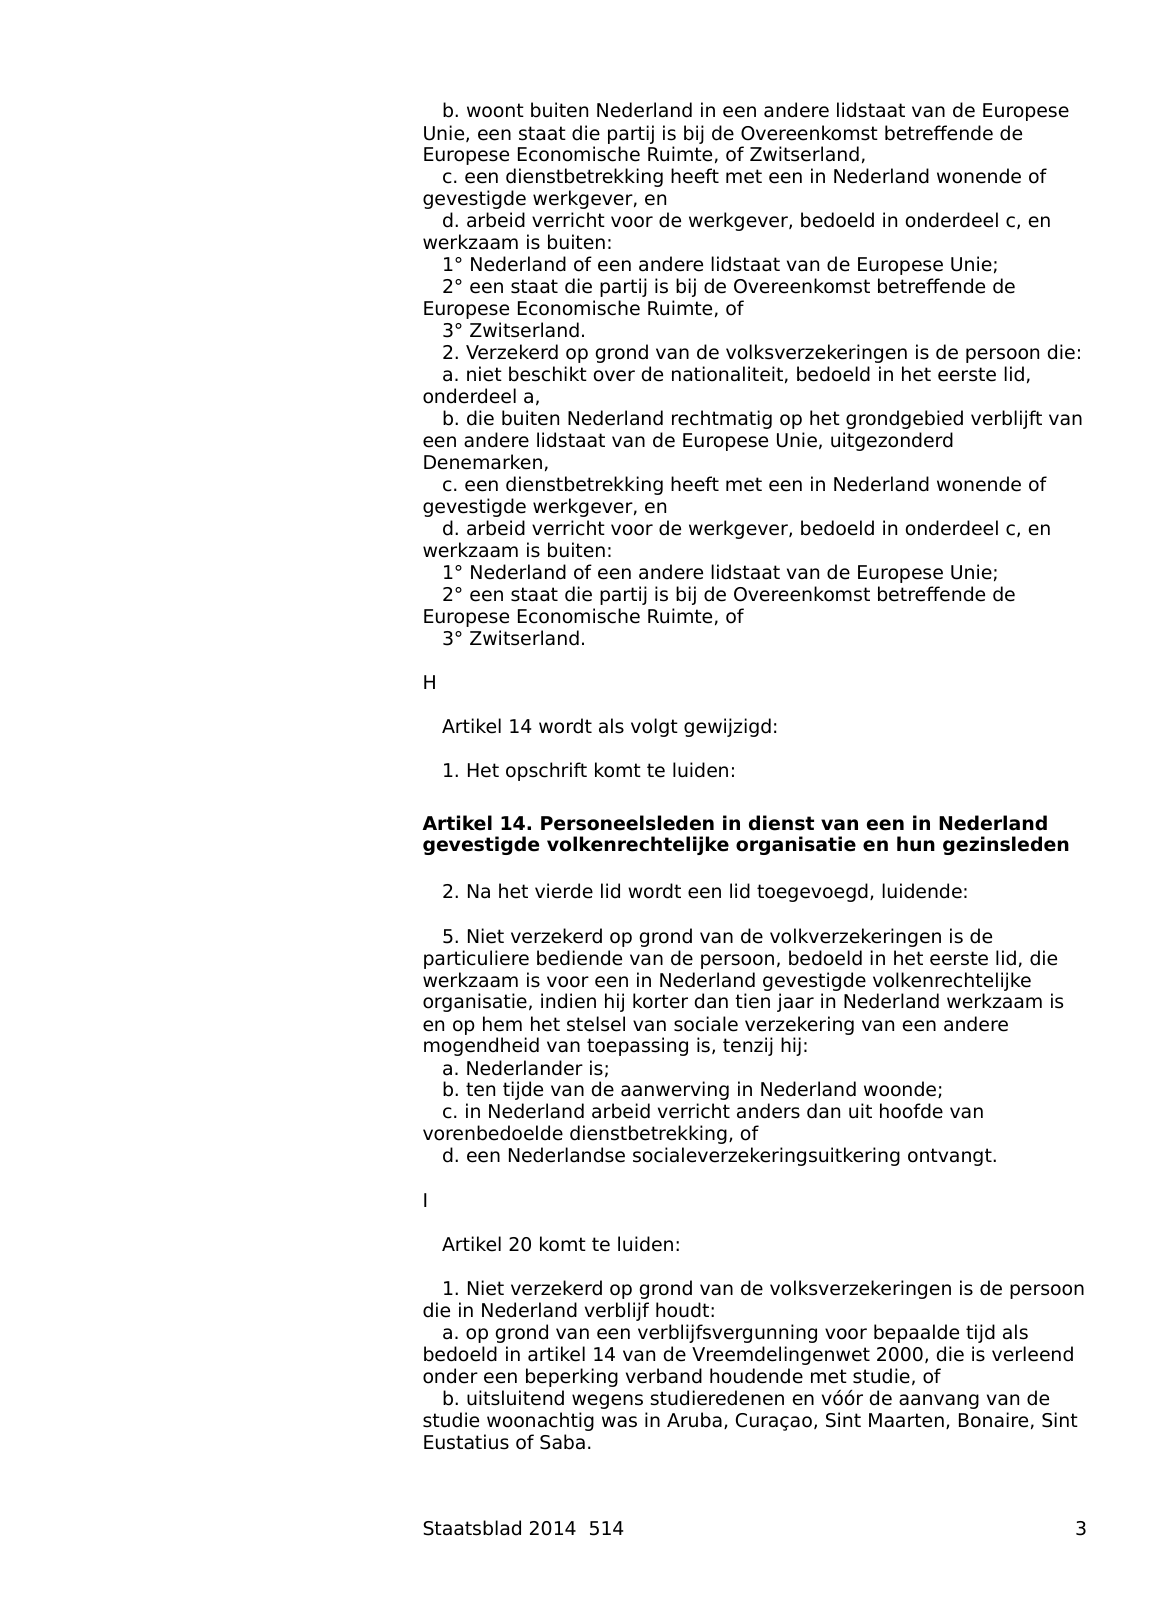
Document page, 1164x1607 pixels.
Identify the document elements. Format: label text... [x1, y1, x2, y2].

text d. arbeid verricht voor de werkgever, bedoeld in onderdeel c, en werkzaam is buiten: [422, 518, 1087, 562]
text b. die buiten Nederland rechtmatig op het grondgebied verblijft van een andere lidstaat van de Europese Unie, uitgezonderd Denemarken, [422, 408, 1087, 474]
text I [422, 1189, 1087, 1211]
text 1. Het opschrift komt te luiden: [422, 760, 1087, 782]
text c. een dienstbetrekking heeft met een in Nederland wonende of gevestigde werkgever, en [422, 166, 1087, 210]
text a. op grond van een verblijfsvergunning voor bepaalde tijd als bedoeld in artikel 14 van de Vreemdelingenwet 2000, die is verleend onder een beperking verband houdende met studie, of [422, 1322, 1087, 1388]
text d. arbeid verricht voor de werkgever, bedoeld in onderdeel c, en werkzaam is buiten: [422, 210, 1087, 254]
text 2. Na het vierde lid wordt een lid toegevoegd, luidende: [422, 881, 1087, 903]
text 1. Niet verzekerd op grond van de volksverzekeringen is de persoon die in Nederland verblijf houdt: [422, 1278, 1087, 1322]
text b. woont buiten Nederland in een andere lidstaat van de Europese Unie, een staat die partij is bij de Overeenkomst betreffende de Europese Economische Ruimte, of Zwitserland, [422, 100, 1087, 166]
text H [422, 672, 1087, 694]
text 2° een staat die partij is bij de Overeenkomst betreffende de Europese Economische Ruimte, of [422, 276, 1087, 320]
text 5. Niet verzekerd op grond van de volkverzekeringen is de particuliere bediende van de persoon, bedoeld in het eerste lid, die werkzaam is voor een in Nederland gevestigde volkenrechtelijke organisatie, indien hij korter dan tien jaar in Nederland werkzaam is en op hem het stelsel van sociale verzekering van een andere mogendheid van toepassing is, tenzij hij: [422, 926, 1087, 1057]
text d. een Nederlandse socialeverzekeringsuitkering ontvangt. [422, 1145, 1087, 1167]
text 2° een staat die partij is bij de Overeenkomst betreffende de Europese Economische Ruimte, of [422, 584, 1087, 628]
text c. een dienstbetrekking heeft met een in Nederland wonende of gevestigde werkgever, en [422, 474, 1087, 518]
text 2. Verzekerd op grond van de volksverzekeringen is de persoon die: [422, 342, 1087, 364]
text a. niet beschikt over de nationaliteit, bedoeld in het eerste lid, onderdeel a, [422, 364, 1087, 408]
subtitle Artikel 14. Personeelsleden in dienst van een in Nederland gevestigde volkenrechtelijke organisatie en hun gezinsleden [422, 812, 1087, 856]
text Artikel 14 wordt als volgt gewijzigd: [422, 716, 1087, 738]
text Artikel 20 komt te luiden: [422, 1234, 1087, 1256]
text 1° Nederland of een andere lidstaat van de Europese Unie; [422, 254, 1087, 276]
text c. in Nederland arbeid verricht anders dan uit hoofde van vorenbedoelde dienstbetrekking, of [422, 1101, 1087, 1145]
text b. ten tijde van de aanwerving in Nederland woonde; [422, 1079, 1087, 1101]
text a. Nederlander is; [422, 1057, 1087, 1079]
text b. uitsluitend wegens studieredenen en vóór de aanvang van de studie woonachtig was in Aruba, Curaçao, Sint Maarten, Bonaire, Sint Eustatius of Saba. [422, 1388, 1087, 1454]
text 3° Zwitserland. [422, 628, 1087, 650]
text 3° Zwitserland. [422, 320, 1087, 342]
text 1° Nederland of een andere lidstaat van de Europese Unie; [422, 562, 1087, 584]
